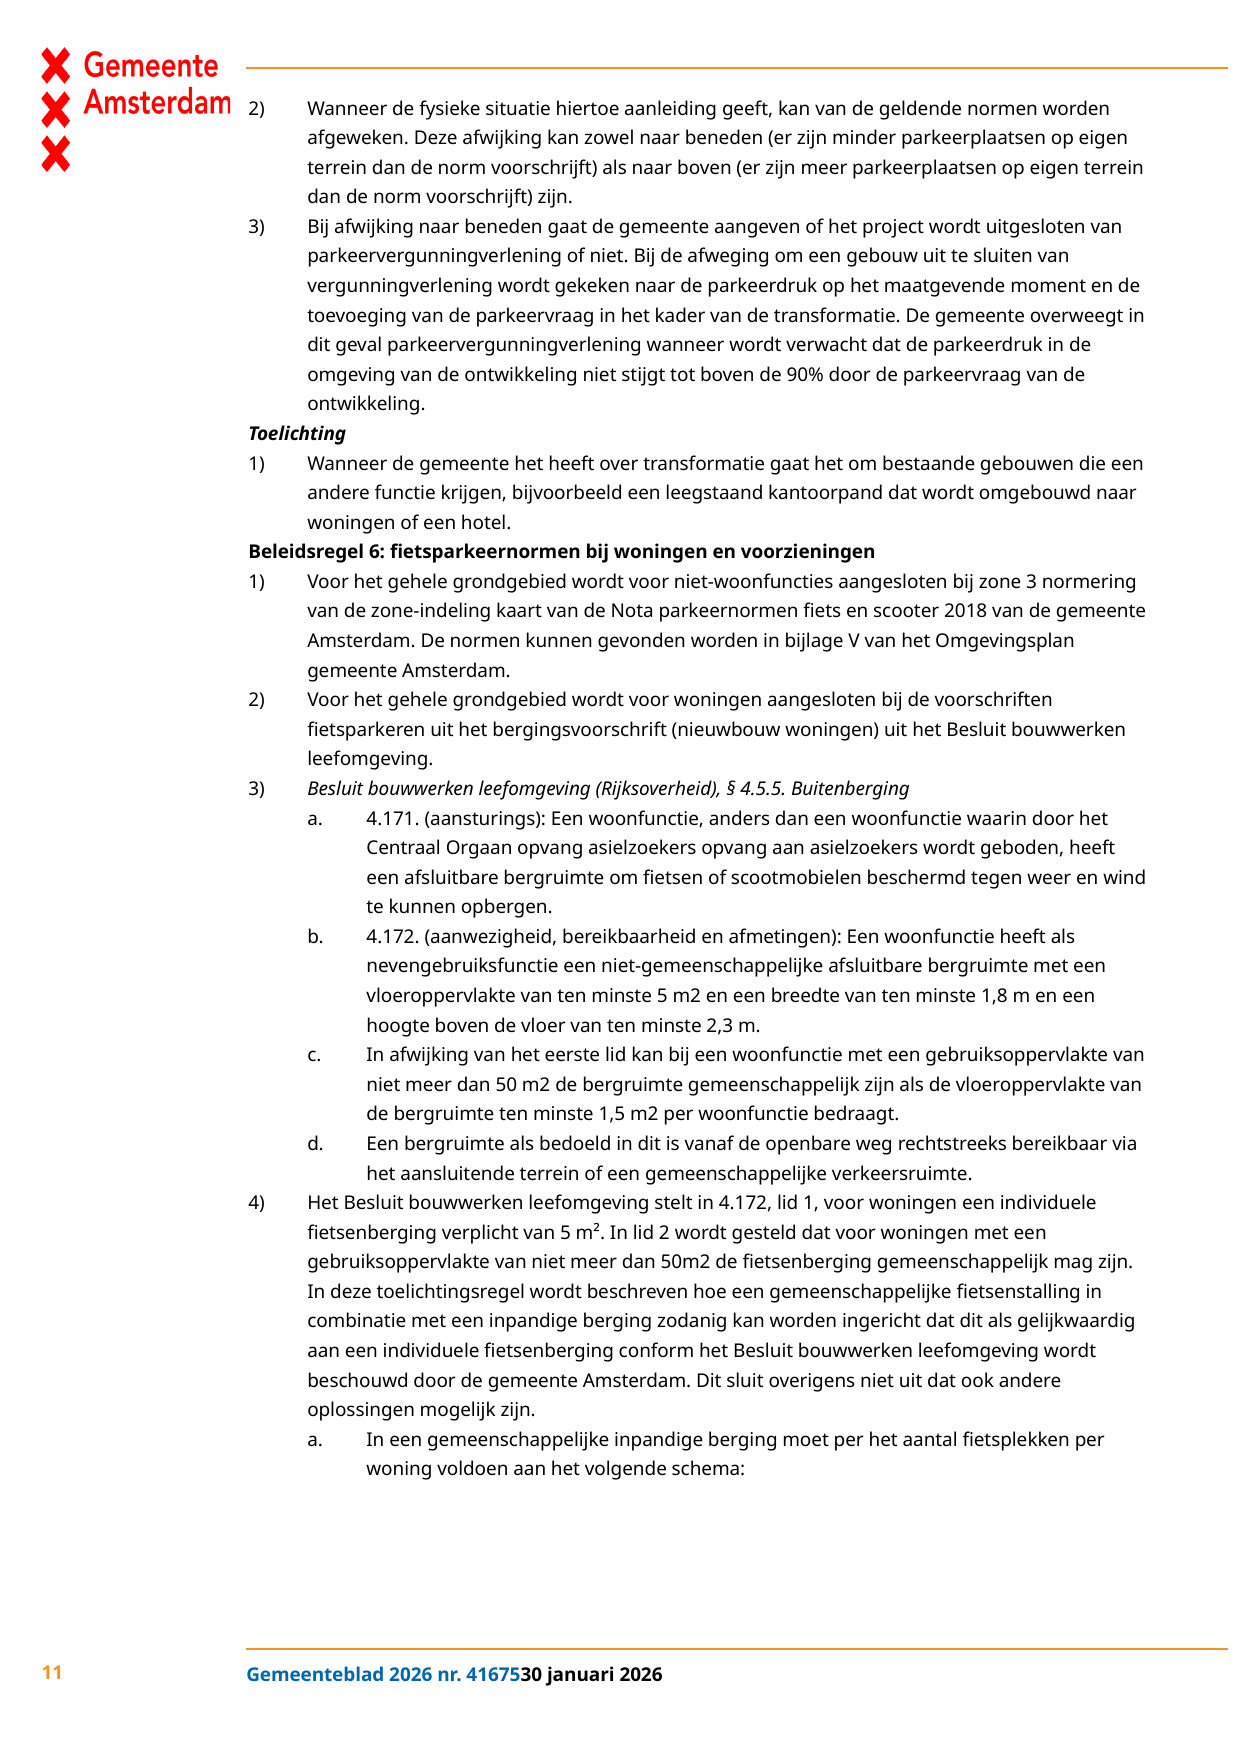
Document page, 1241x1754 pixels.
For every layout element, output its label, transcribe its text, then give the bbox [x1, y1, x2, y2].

list Bij afwijking naar beneden gaat de gemeente aangeven of het project wordt uitgesloten van parkeervergunningverlening of niet. Bij de afweging om een gebouw uit te sluiten van vergunningverlening wordt gekeken naar de parkeerdruk op het maatgevende moment en de toevoeging van de parkeervraag in het kader van de transformatie. De gemeente overweegt in dit geval parkeervergunningverlening wanneer wordt verwacht dat de parkeerdruk in de omgeving van de ontwikkeling niet stijgt tot boven de 90% door de parkeervraag van de ontwikkeling. [248, 213, 1152, 416]
picture [41, 47, 231, 172]
list Voor het gehele grondgebied wordt voor niet-woonfuncties aangesloten bij zone 3 normering van de zone-indeling kaart van de Nota parkeernormen fiets en scooter 2018 van de gemeente Amsterdam. De normen kunnen gevonden worden in bijlage V van het Omgevingsplan gemeente Amsterdam. [248, 568, 1152, 683]
list Het Besluit bouwwerken leefomgeving stelt in 4.172, lid 1, voor woningen een individuele fietsenberging verplicht van 5 m². In lid 2 wordt gesteld dat voor woningen met een gebruiksoppervlakte van niet meer dan 50m2 de fietsenberging gemeenschappelijk mag zijn. In deze toelichtingsregel wordt beschreven hoe een gemeenschappelijke fietsenstalling in combinatie met een inpandige berging zodanig kan worden ingericht dat dit als gelijkwaardig aan een individuele fietsenberging conform het Besluit bouwwerken leefomgeving wordt beschouwd door de gemeente Amsterdam. Dit sluit overigens niet uit dat ook andere oplossingen mogelijk zijn. [248, 1189, 1152, 1422]
list 4.171. (aansturings): Een woonfunctie, anders dan een woonfunctie waarin door het Centraal Orgaan opvang asielzoekers opvang aan asielzoekers wordt geboden, heeft een afsluitbare bergruimte om fietsen of scootmobielen beschermd tegen weer en wind te kunnen opbergen. [307, 805, 1152, 919]
list 4.172. (aanwezigheid, bereikbaarheid en afmetingen): Een woonfunctie heeft als nevengebruiksfunctie een niet-gemeenschappelijke afsluitbare bergruimte met een vloeroppervlakte van ten minste 5 m2 en een breedte van ten minste 1,8 m en een hoogte boven de vloer van ten minste 2,3 m. [307, 923, 1152, 1038]
list Een bergruimte als bedoeld in dit is vanaf de openbare weg rechtstreeks bereikbaar via het aansluitende terrein of een gemeenschappelijke verkeersruimte. [307, 1130, 1152, 1186]
text Toelichting [248, 420, 1152, 446]
list In afwijking van het eerste lid kan bij een woonfunctie met een gebruiksoppervlakte van niet meer dan 50 m2 de bergruimte gemeenschappelijk zijn als de vloeroppervlakte van de bergruimte ten minste 1,5 m2 per woonfunctie bedraagt. [307, 1041, 1152, 1126]
list Wanneer de fysieke situatie hiertoe aanleiding geeft, kan van de geldende normen worden afgeweken. Deze afwijking kan zowel naar beneden (er zijn minder parkeerplaatsen op eigen terrein dan de norm voorschrijft) als naar boven (er zijn meer parkeerplaatsen op eigen terrein dan de norm voorschrijft) zijn. [248, 95, 1152, 209]
list In een gemeenschappelijke inpandige berging moet per het aantal fietsplekken per woning voldoen aan het volgende schema: [307, 1426, 1152, 1481]
list Voor het gehele grondgebied wordt voor woningen aangesloten bij de voorschriften fietsparkeren uit het bergingsvoorschrift (nieuwbouw woningen) uit het Besluit bouwwerken leefomgeving. [248, 686, 1152, 771]
list Besluit bouwwerken leefomgeving (Rijksoverheid), § 4.5.5. Buitenberging [248, 775, 1152, 801]
list Wanneer de gemeente het heeft over transformatie gaat het om bestaande gebouwen die een andere functie krijgen, bijvoorbeeld een leegstaand kantoorpand dat wordt omgebouwd naar woningen of een hotel. [248, 450, 1152, 535]
text Beleidsregel 6: fietsparkeernormen bij woningen en voorzieningen [248, 538, 1152, 564]
